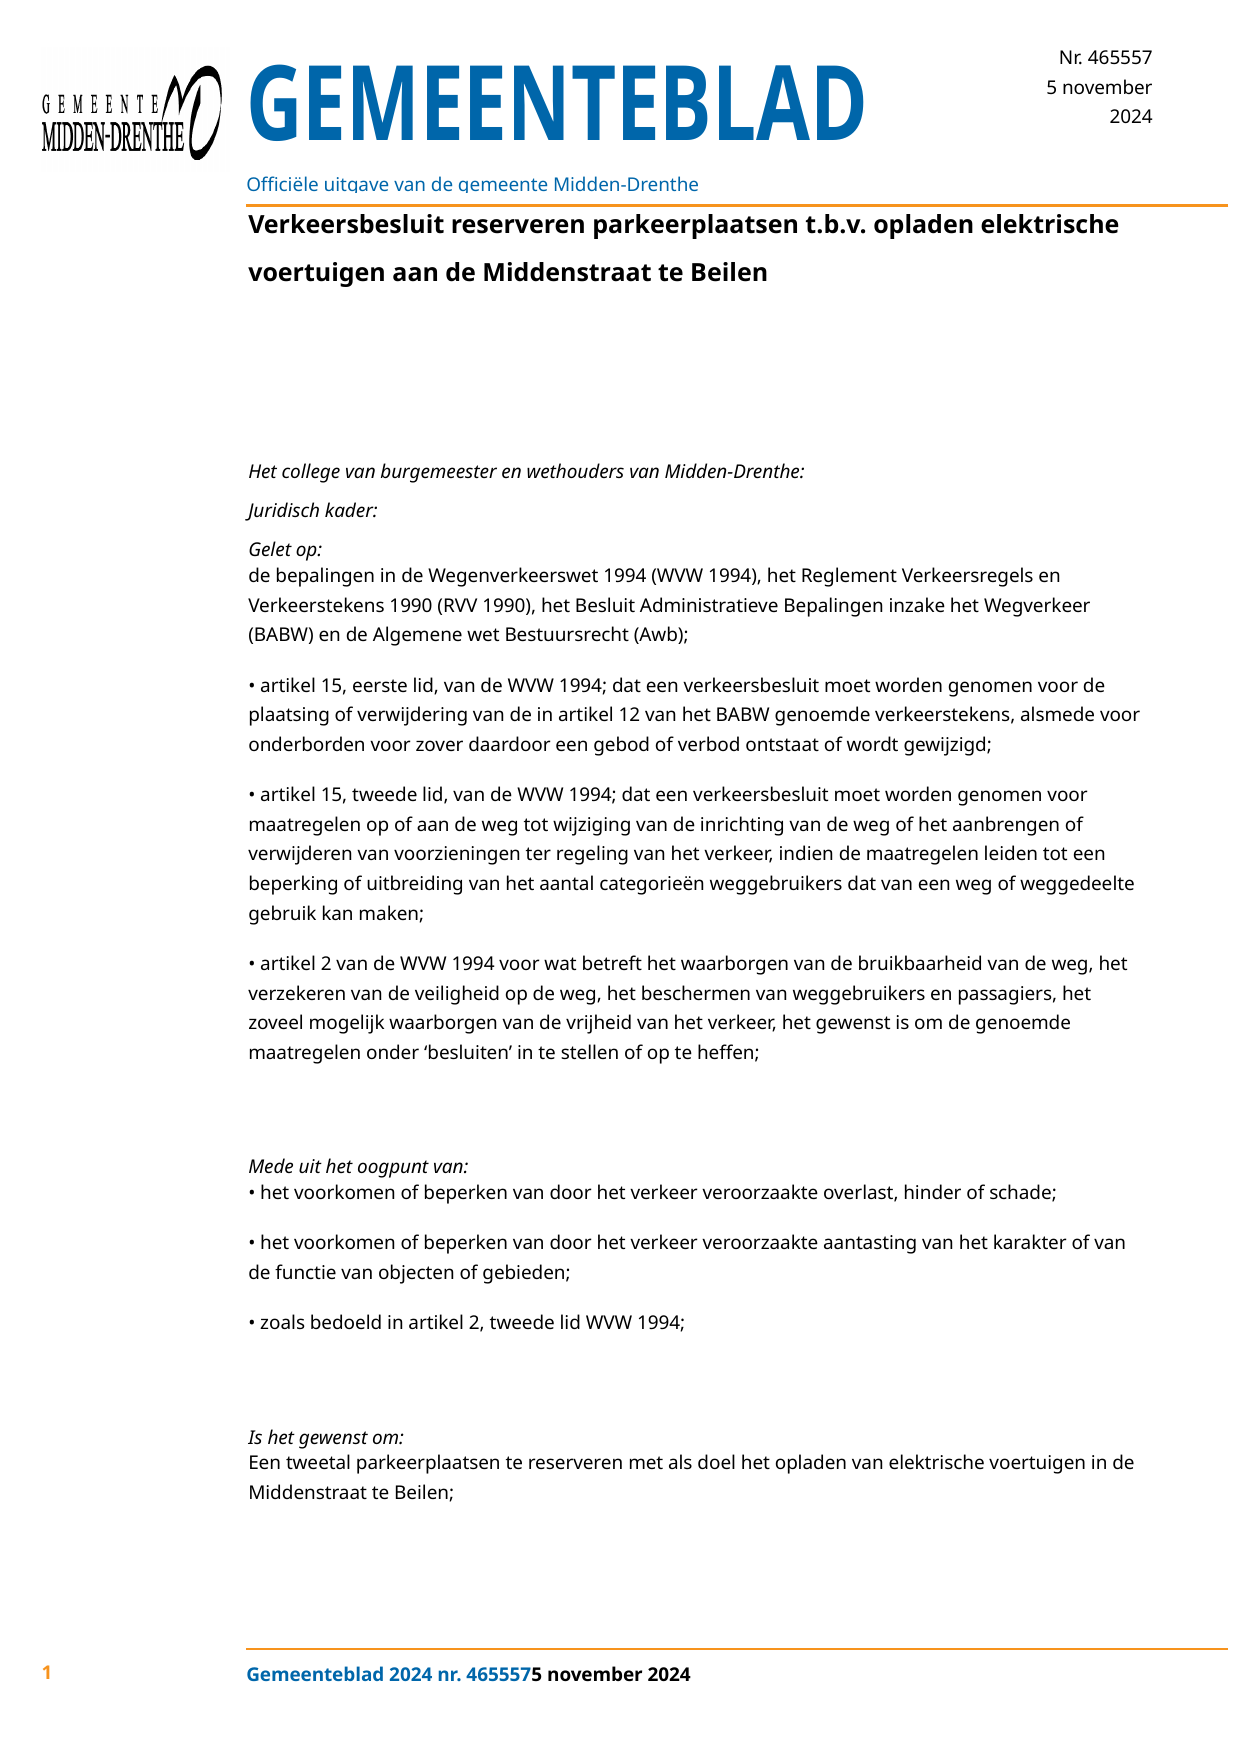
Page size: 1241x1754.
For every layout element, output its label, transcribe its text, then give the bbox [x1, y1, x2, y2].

text Mede uit het oogpunt van: [248, 1153, 1152, 1179]
text Een tweetal parkeerplaatsen te reserveren met als doel het opladen van elektrische voertuigen in de Middenstraat te Beilen; [248, 1449, 1152, 1505]
text • het voorkomen of beperken van door het verkeer veroorzaakte overlast, hinder of schade; [248, 1179, 1152, 1205]
picture [41, 47, 231, 172]
text Is het gewenst om: [248, 1424, 1152, 1449]
text • artikel 15, eerste lid, van de WVW 1994; dat een verkeersbesluit moet worden genomen voor de plaatsing of verwijdering van de in artikel 12 van het BABW genoemde verkeerstekens, alsmede voor onderborden voor zover daardoor een gebod of verbod ontstaat of wordt gewijzigd; [248, 672, 1152, 757]
text Juridisch kader: [248, 497, 1152, 523]
text • zoals bedoeld in artikel 2, tweede lid WVW 1994; [248, 1309, 1152, 1335]
text Gelet op: [248, 537, 1152, 562]
text • artikel 2 van de WVW 1994 voor wat betreft het waarborgen van de bruikbaarheid van de weg, het verzekeren van de veiligheid op de weg, het beschermen van weggebruikers en passagiers, het zoveel mogelijk waarborgen van de vrijheid van het verkeer, het gewenst is om de genoemde maatregelen onder ‘besluiten’ in te stellen of op te heffen; [248, 950, 1152, 1065]
text • artikel 15, tweede lid, van de WVW 1994; dat een verkeersbesluit moet worden genomen voor maatregelen op of aan de weg tot wijziging van de inrichting van de weg of het aanbrengen of verwijderen van voorzieningen ter regeling van het verkeer, indien de maatregelen leiden tot een beperking of uitbreiding van het aantal categorieën weggebruikers dat van een weg of weggedeelte gebruik kan maken; [248, 781, 1152, 926]
text Het college van burgemeester en wethouders van Midden-Drenthe: [248, 458, 1152, 484]
text de bepalingen in de Wegenverkeerswet 1994 (WVW 1994), het Reglement Verkeersregels en Verkeerstekens 1990 (RVV 1990), het Besluit Administratieve Bepalingen inzake het Wegverkeer (BABW) en de Algemene wet Bestuursrecht (Awb); [248, 562, 1152, 647]
text Verkeersbesluit reserveren parkeerplaatsen t.b.v. opladen elektrische voertuigen aan de Middenstraat te Beilen [248, 207, 1152, 288]
text • het voorkomen of beperken van door het verkeer veroorzaakte aantasting van het karakter of van de functie van objecten of gebieden; [248, 1229, 1152, 1285]
